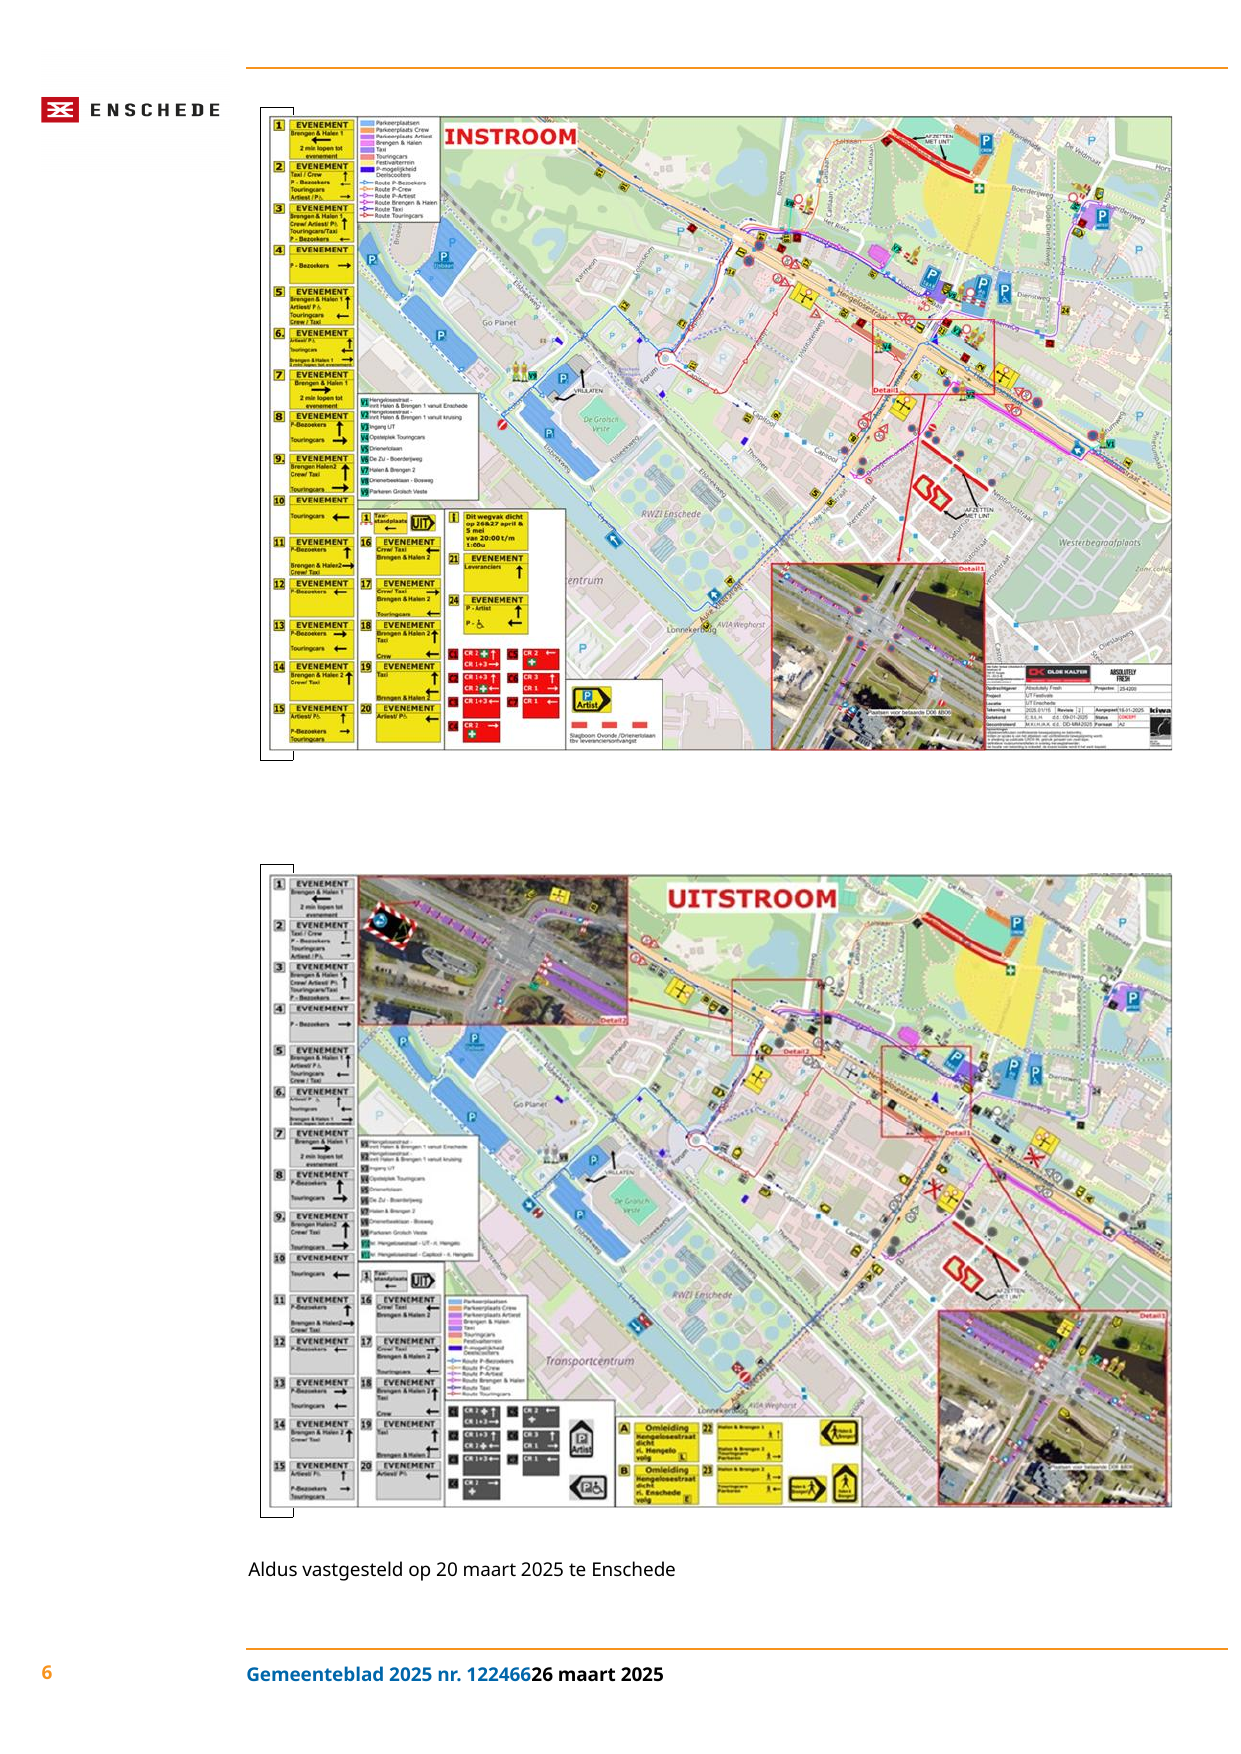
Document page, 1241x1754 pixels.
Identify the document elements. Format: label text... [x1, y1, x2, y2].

picture [268, 873, 1173, 1508]
picture [268, 115, 1173, 751]
picture [41, 47, 231, 172]
text Aldus vastgesteld op 20 maart 2025 te Enschede [248, 1557, 1152, 1582]
